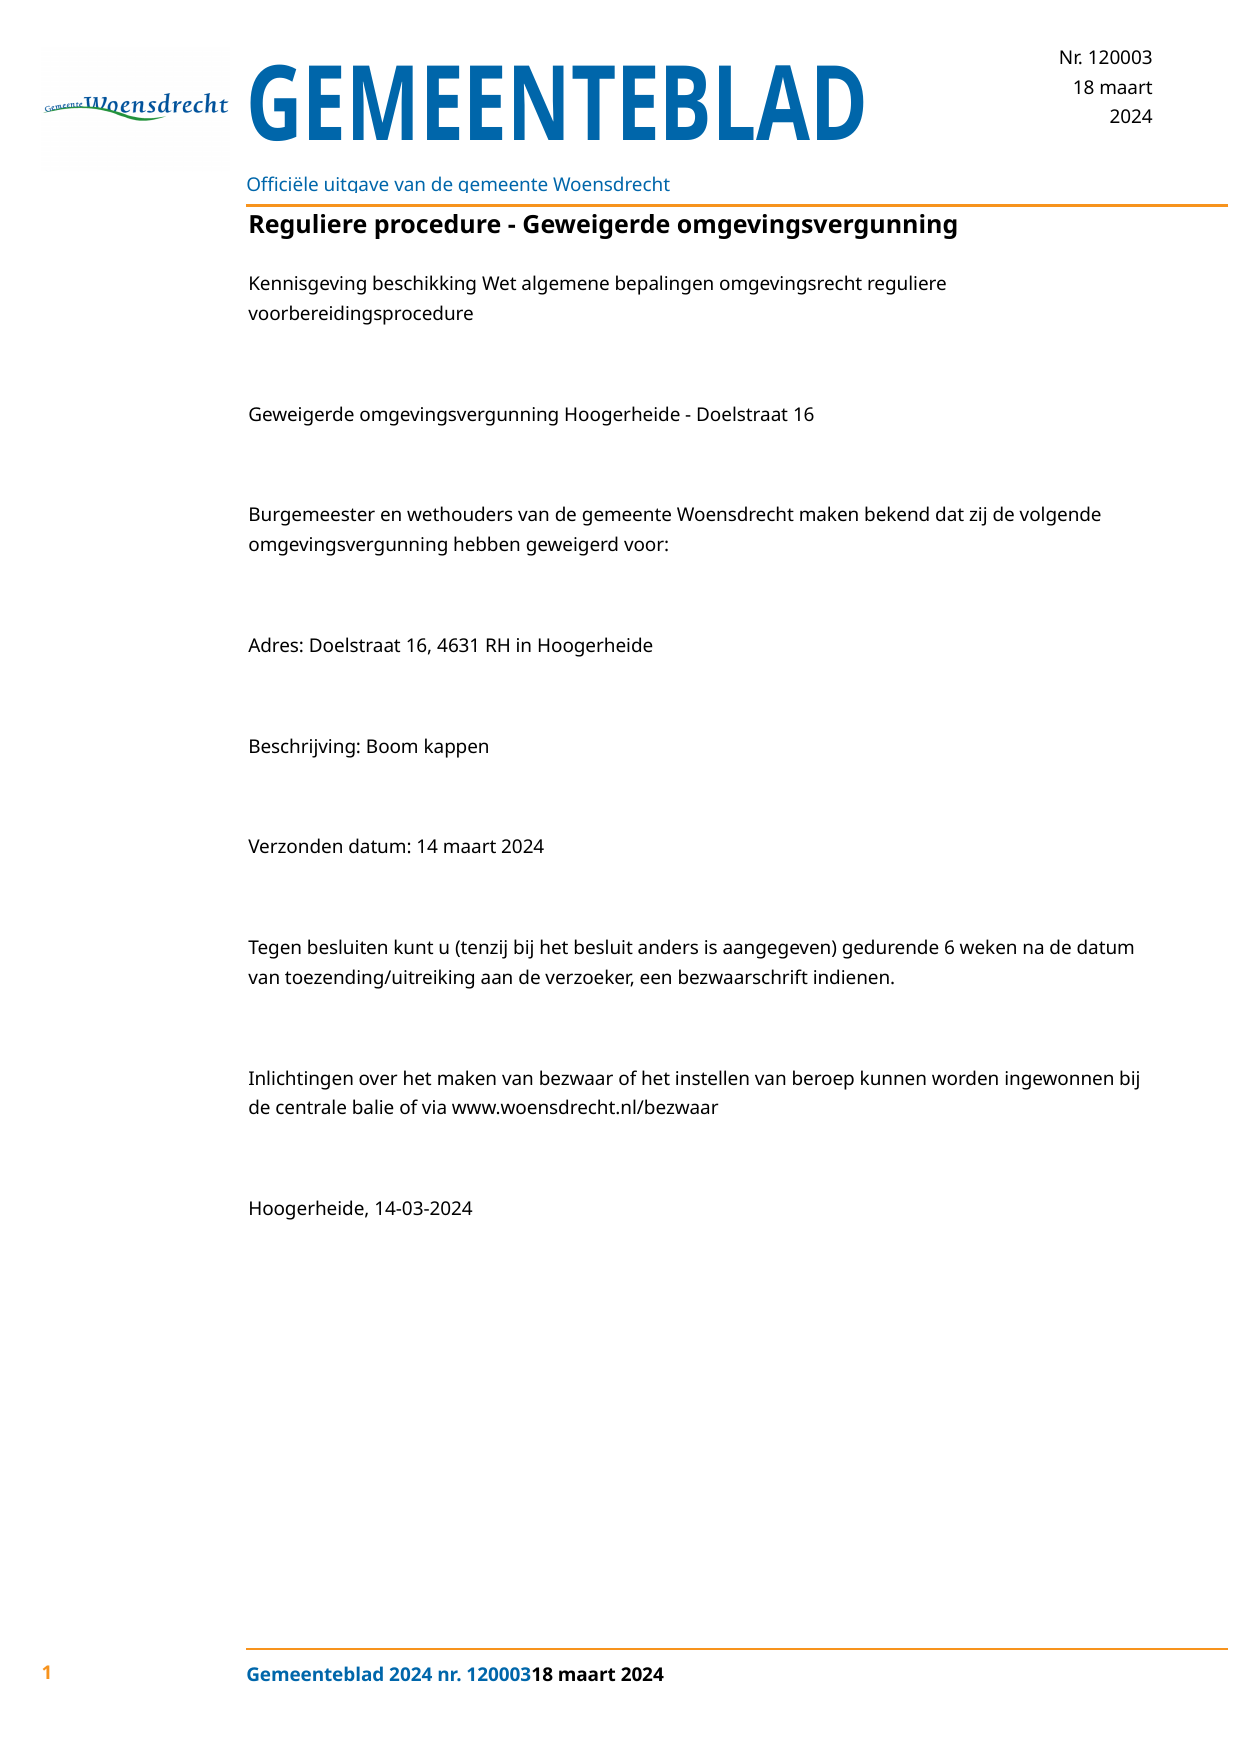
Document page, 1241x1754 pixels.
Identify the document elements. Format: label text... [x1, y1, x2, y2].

text Tegen besluiten kunt u (tenzij bij het besluit anders is aangegeven) gedurende 6 weken na de datum van toezending/uitreiking aan de verzoeker, een bezwaarschrift indienen. [248, 934, 1152, 990]
text Verzonden datum: 14 maart 2024 [248, 834, 1152, 859]
text Reguliere procedure - Geweigerde omgevingsvergunning [248, 207, 1152, 241]
text Inlichtingen over het maken van bezwaar of het instellen van beroep kunnen worden ingewonnen bij de centrale balie of via www.woensdrecht.nl/bezwaar [248, 1065, 1152, 1120]
text Kennisgeving beschikking Wet algemene bepalingen omgevingsrecht reguliere voorbereidingsprocedure [248, 270, 1152, 326]
picture [41, 47, 231, 172]
text Beschrijving: Boom kappen [248, 733, 1152, 758]
text Geweigerde omgevingsvergunning Hoogerheide - Doelstraat 16 [248, 401, 1152, 426]
text Hoogerheide, 14-03-2024 [248, 1195, 1152, 1221]
text Adres: Doelstraat 16, 4631 RH in Hoogerheide [248, 632, 1152, 658]
text Burgemeester en wethouders van de gemeente Woensdrecht maken bekend dat zij de volgende omgevingsvergunning hebben geweigerd voor: [248, 502, 1152, 557]
